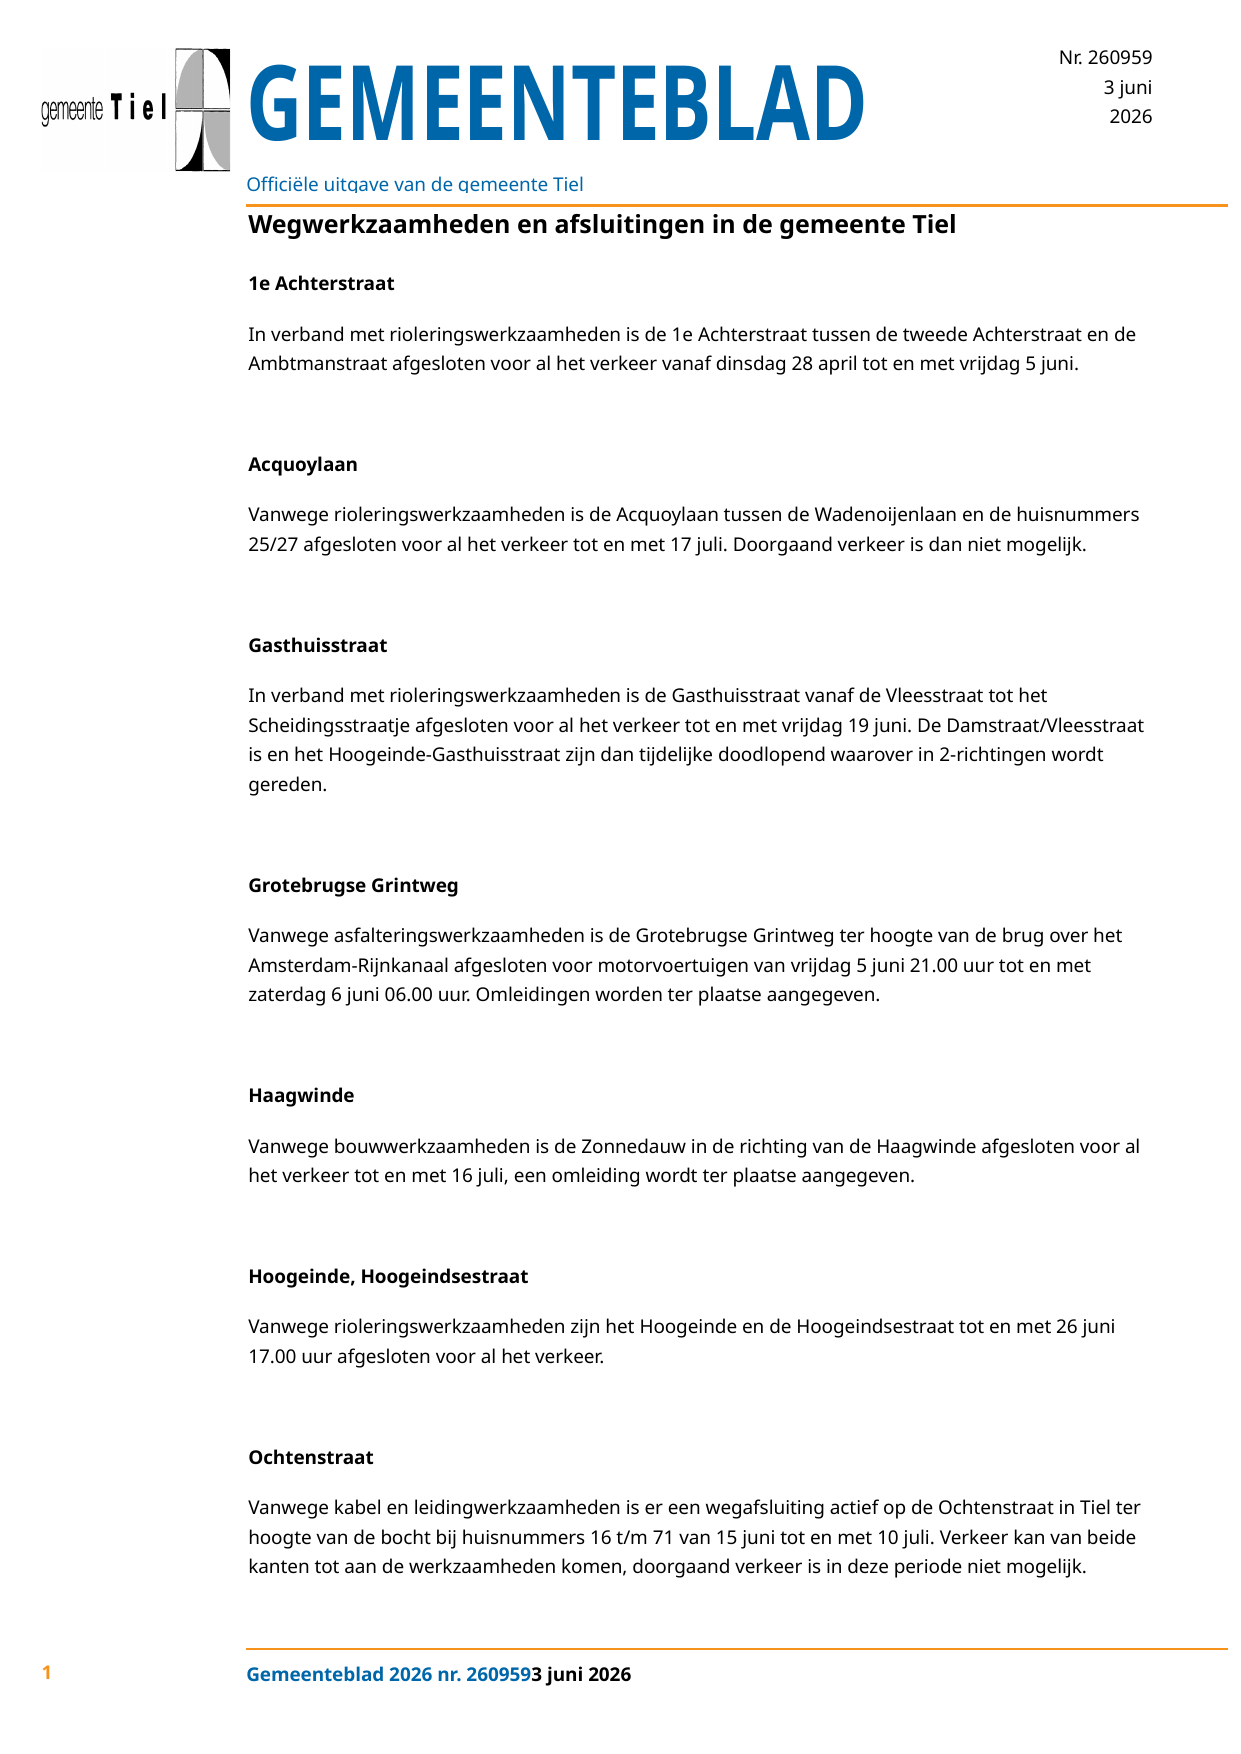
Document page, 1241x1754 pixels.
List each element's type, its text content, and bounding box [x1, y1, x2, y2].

text Vanwege asfalteringswerkzaamheden is de Grotebrugse Grintweg ter hoogte van de brug over het Amsterdam-Rijnkanaal afgesloten voor motorvoertuigen van vrijdag 5 juni 21.00 uur tot en met zaterdag 6 juni 06.00 uur. Omleidingen worden ter plaatse aangegeven. [248, 922, 1152, 1007]
text Hoogeinde, Hoogeindsestraat [248, 1263, 1152, 1289]
text Vanwege kabel en leidingwerkzaamheden is er een wegafsluiting actief op de Ochtenstraat in Tiel ter hoogte van de bocht bij huisnummers 16 t/m 71 van 15 juni tot en met 10 juli. Verkeer kan van beide kanten tot aan de werkzaamheden komen, doorgaand verkeer is in deze periode niet mogelijk. [248, 1494, 1152, 1579]
text Vanwege bouwwerkzaamheden is de Zonnedauw in de richting van de Haagwinde afgesloten voor al het verkeer tot en met 16 juli, een omleiding wordt ter plaatse aangegeven. [248, 1133, 1152, 1188]
text Ochtenstraat [248, 1444, 1152, 1470]
text Wegwerkzaamheden en afsluitingen in de gemeente Tiel [248, 207, 1152, 241]
picture [41, 47, 231, 172]
text In verband met rioleringswerkzaamheden is de Gasthuisstraat vanaf de Vleesstraat tot het Scheidingsstraatje afgesloten voor al het verkeer tot en met vrijdag 19 juni. De Damstraat/Vleesstraat is en het Hoogeinde-Gasthuisstraat zijn dan tijdelijke doodlopend waarover in 2-richtingen wordt gereden. [248, 682, 1152, 797]
text Haagwinde [248, 1082, 1152, 1108]
text In verband met rioleringswerkzaamheden is de 1e Achterstraat tussen de tweede Achterstraat en de Ambtmanstraat afgesloten voor al het verkeer vanaf dinsdag 28 april tot en met vrijdag 5 juni. [248, 321, 1152, 376]
text Grotebrugse Grintweg [248, 872, 1152, 898]
text Gasthuisstraat [248, 632, 1152, 658]
text Vanwege rioleringswerkzaamheden zijn het Hoogeinde en de Hoogeindsestraat tot en met 26 juni 17.00 uur afgesloten voor al het verkeer. [248, 1314, 1152, 1369]
text Acquoylaan [248, 451, 1152, 477]
text Vanwege rioleringswerkzaamheden is de Acquoylaan tussen de Wadenoijenlaan en de huisnummers 25/27 afgesloten voor al het verkeer tot en met 17 juli. Doorgaand verkeer is dan niet mogelijk. [248, 502, 1152, 557]
text 1e Achterstraat [248, 270, 1152, 296]
